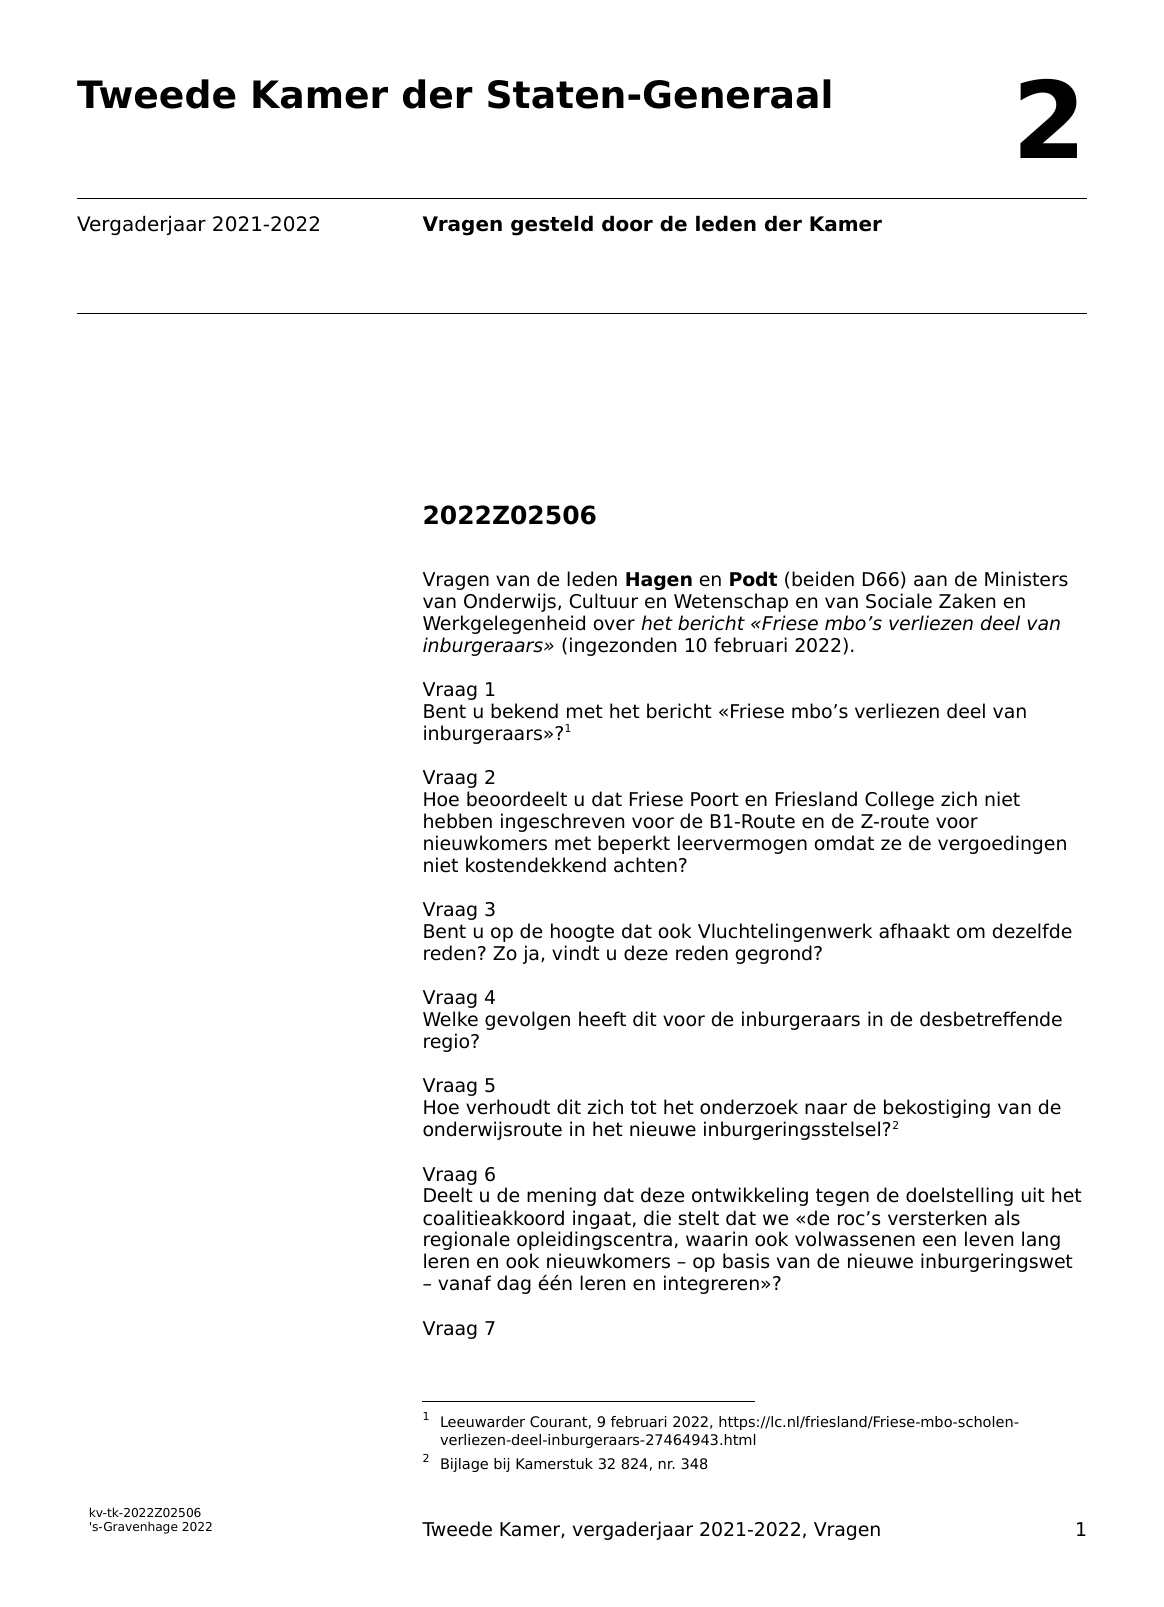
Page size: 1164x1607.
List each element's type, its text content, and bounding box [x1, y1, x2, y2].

text Vragen van de leden Hagen en Podt (beiden D66) aan de Ministers van Onderwijs, Cultuur en Wetenschap en van Sociale Zaken en Werkgelegenheid over het bericht «Friese mbo’s verliezen deel van inburgeraars» (ingezonden 10 februari 2022). [422, 569, 1087, 657]
text Vraag 3 [422, 899, 1087, 921]
table_cell Vergaderjaar 2021-2022 [77, 199, 422, 313]
text Vraag 4 [422, 987, 1087, 1009]
text Vraag 1 [422, 679, 1087, 701]
text Bent u op de hoogte dat ook Vluchtelingenwerk afhaakt om dezelfde reden? Zo ja, vindt u deze reden gegrond? [422, 921, 1087, 965]
text Leeuwarder Courant, 9 februari 2022, https://lc.nl/friesland/Friese-mbo-scholen-verliezen-deel-inburgeraars-27464943.html [422, 1410, 1087, 1449]
text Vraag 2 [422, 767, 1087, 789]
text Deelt u de mening dat deze ontwikkeling tegen de doelstelling uit het coalitieakkoord ingaat, die stelt dat we «de roc’s versterken als regionale opleidingscentra, waarin ook volwassenen een leven lang leren en ook nieuwkomers – op basis van de nieuwe inburgeringswet – vanaf dag één leren en integreren»? [422, 1185, 1087, 1295]
text Hoe verhoudt dit zich tot het onderzoek naar de bekostiging van de onderwijsroute in het nieuwe inburgeringsstelsel? [422, 1097, 1087, 1141]
text Welke gevolgen heeft dit voor de inburgeraars in de desbetreffende regio? [422, 1009, 1087, 1053]
table_header Tweede Kamer der Staten-Generaal [77, 59, 886, 198]
text Bijlage bij Kamerstuk 32 824, nr. 348 [422, 1452, 1087, 1474]
table_header 2 [886, 59, 1087, 198]
text Vraag 5 [422, 1075, 1087, 1097]
text kv-tk-2022Z02506 [88, 1506, 323, 1520]
text Vraag 7 [422, 1317, 1087, 1339]
text Bent u bekend met het bericht «Friese mbo’s verliezen deel van inburgeraars»? [422, 701, 1087, 745]
text Vraag 6 [422, 1163, 1087, 1185]
text 's-Gravenhage 2022 [88, 1520, 323, 1534]
text Hoe beoordeelt u dat Friese Poort en Friesland College zich niet hebben ingeschreven voor de B1-Route en de Z-route voor nieuwkomers met beperkt leervermogen omdat ze de vergoedingen niet kostendekkend achten? [422, 789, 1087, 877]
text 2022Z02506 [422, 501, 1087, 531]
table_cell Vragen gesteld door de leden der Kamer [422, 199, 1087, 313]
